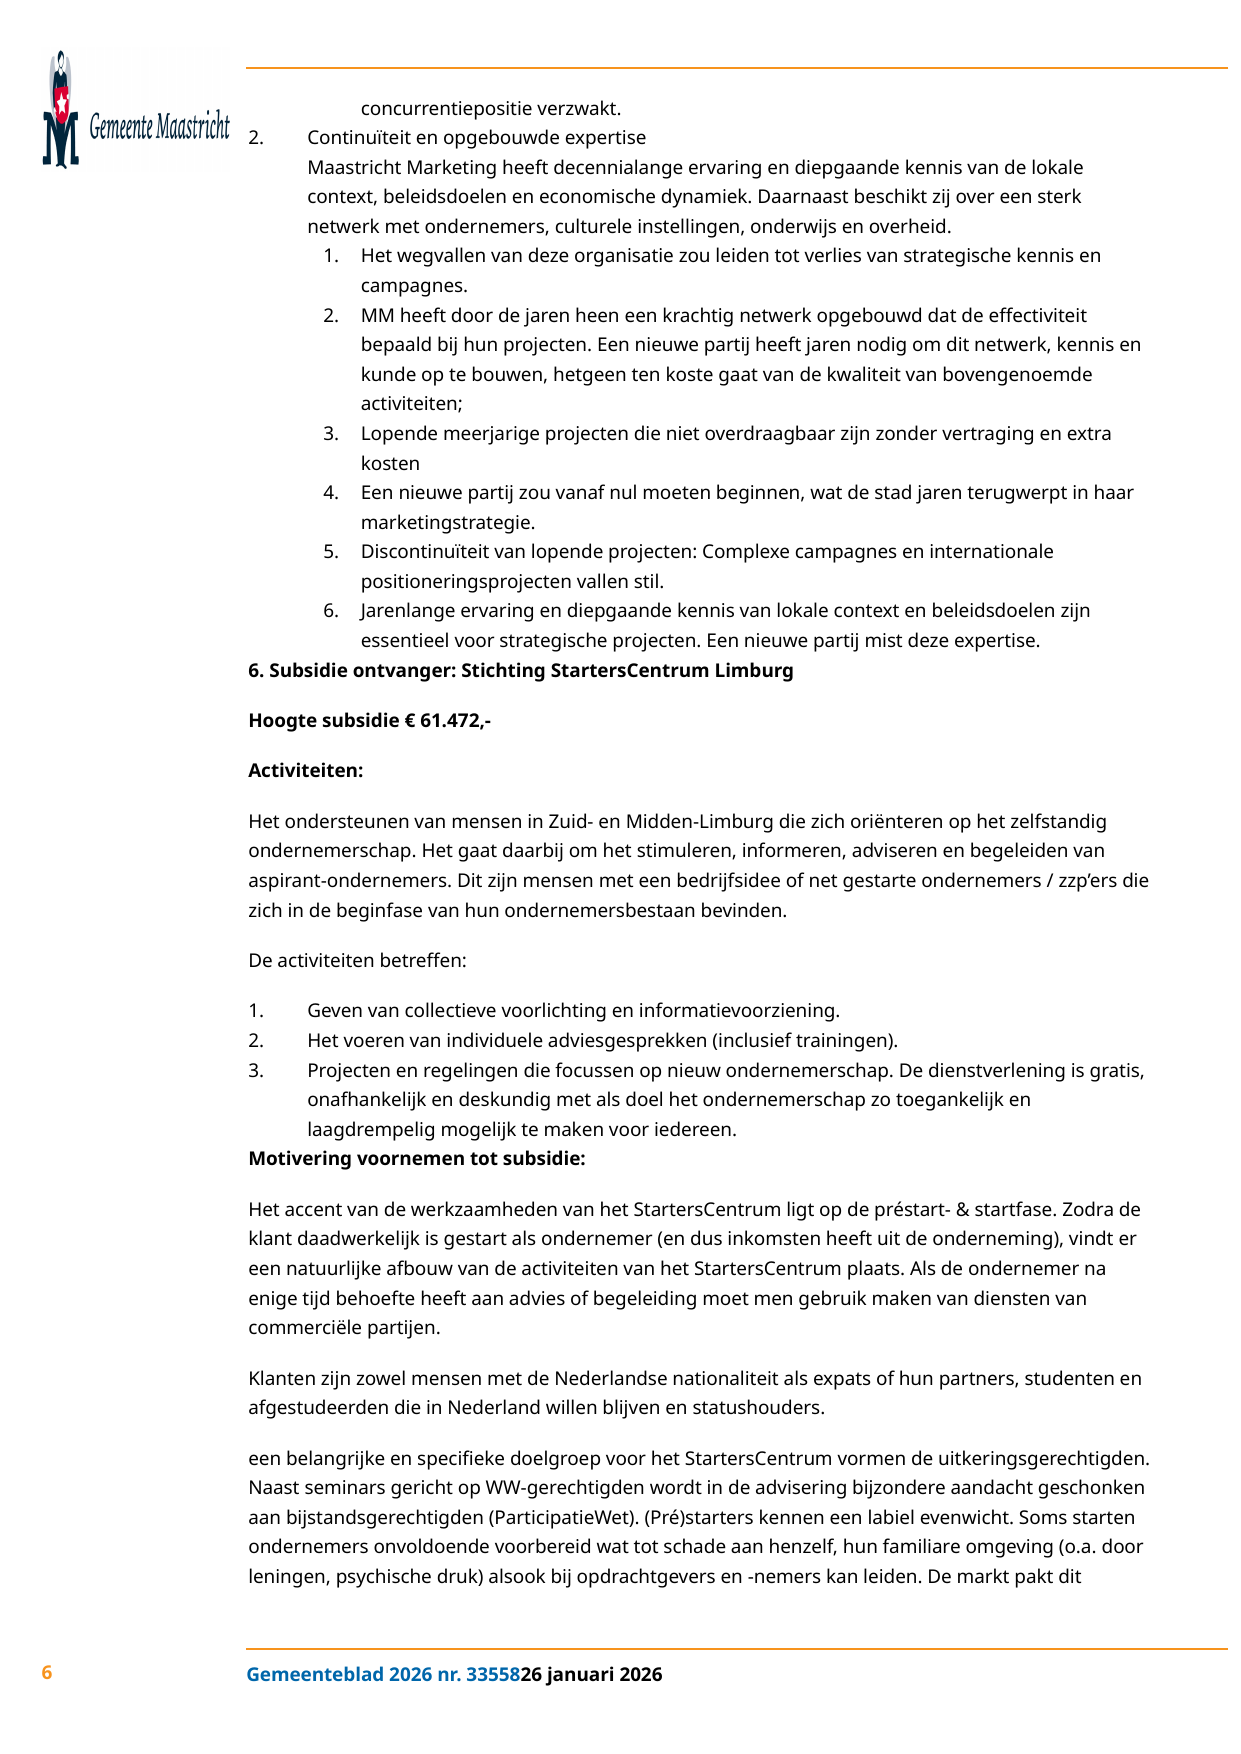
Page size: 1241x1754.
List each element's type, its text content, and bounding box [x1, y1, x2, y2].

list Het voeren van individuele adviesgesprekken (inclusief trainingen). [248, 1027, 1152, 1053]
list concurrentiepositie verzwakt. [323, 95, 1152, 121]
text Het ondersteunen van mensen in Zuid- en Midden-Limburg die zich oriënteren op het zelfstandig ondernemerschap. Het gaat daarbij om het stimuleren, informeren, adviseren en begeleiden van aspirant-ondernemers. Dit zijn mensen met een bedrijfsidee of net gestarte ondernemers / zzp’ers die zich in de beginfase van hun ondernemersbestaan bevinden. [248, 808, 1152, 923]
list MM heeft door de jaren heen een krachtig netwerk opgebouwd dat de effectiviteit bepaald bij hun projecten. Een nieuwe partij heeft jaren nodig om dit netwerk, kennis en kunde op te bouwen, hetgeen ten koste gaat van de kwaliteit van bovengenoemde activiteiten; [323, 302, 1152, 416]
list Projecten en regelingen die focussen op nieuw ondernemerschap. De dienstverlening is gratis, onafhankelijk en deskundig met als doel het ondernemerschap zo toegankelijk en laagdrempelig mogelijk te maken voor iedereen. [248, 1057, 1152, 1142]
text Het accent van de werkzaamheden van het StartersCentrum ligt op de préstart- & startfase. Zodra de klant daadwerkelijk is gestart als ondernemer (en dus inkomsten heeft uit de onderneming), vindt er een natuurlijke afbouw van de activiteiten van het StartersCentrum plaats. Als de ondernemer na enige tijd behoefte heeft aan advies of begeleiding moet men gebruik maken van diensten van commerciële partijen. [248, 1196, 1152, 1340]
text De activiteiten betreffen: [248, 947, 1152, 973]
text Activiteiten: [248, 758, 1152, 783]
picture [41, 47, 231, 172]
text Hoogte subsidie € 61.472,- [248, 707, 1152, 733]
text 6. Subsidie ontvanger: Stichting StartersCentrum Limburg [248, 657, 1152, 683]
list Discontinuïteit van lopende projecten: Complexe campagnes en internationale positioneringsprojecten vallen stil. [323, 538, 1152, 594]
text een belangrijke en specifieke doelgroep voor het StartersCentrum vormen de uitkeringsgerechtigden. Naast seminars gericht op WW-gerechtigden wordt in de advisering bijzondere aandacht geschonken aan bijstandsgerechtigden (ParticipatieWet). (Pré)starters kennen een labiel evenwicht. Soms starten ondernemers onvoldoende voorbereid wat tot schade aan henzelf, hun familiare omgeving (o.a. door leningen, psychische druk) alsook bij opdrachtgevers en -nemers kan leiden. De markt pakt dit [248, 1445, 1152, 1589]
list Een nieuwe partij zou vanaf nul moeten beginnen, wat de stad jaren terugwerpt in haar marketingstrategie. [323, 479, 1152, 535]
text Motivering voornemen tot subsidie: [248, 1146, 1152, 1171]
list Maastricht Marketing heeft decennialange ervaring en diepgaande kennis van de lokale context, beleidsdoelen en economische dynamiek. Daarnaast beschikt zij over een sterk netwerk met ondernemers, culturele instellingen, onderwijs en overheid. [248, 154, 1152, 239]
list Lopende meerjarige projecten die niet overdraagbaar zijn zonder vertraging en extra kosten [323, 420, 1152, 476]
list Jarenlange ervaring en diepgaande kennis van lokale context en beleidsdoelen zijn essentieel voor strategische projecten. Een nieuwe partij mist deze expertise. [323, 598, 1152, 653]
list Continuïteit en opgebouwde expertise [248, 124, 1152, 150]
list Het wegvallen van deze organisatie zou leiden tot verlies van strategische kennis en campagnes. [323, 243, 1152, 298]
list Geven van collectieve voorlichting en informatievoorziening. [248, 998, 1152, 1023]
text Klanten zijn zowel mensen met de Nederlandse nationaliteit als expats of hun partners, studenten en afgestudeerden die in Nederland willen blijven en statushouders. [248, 1365, 1152, 1420]
